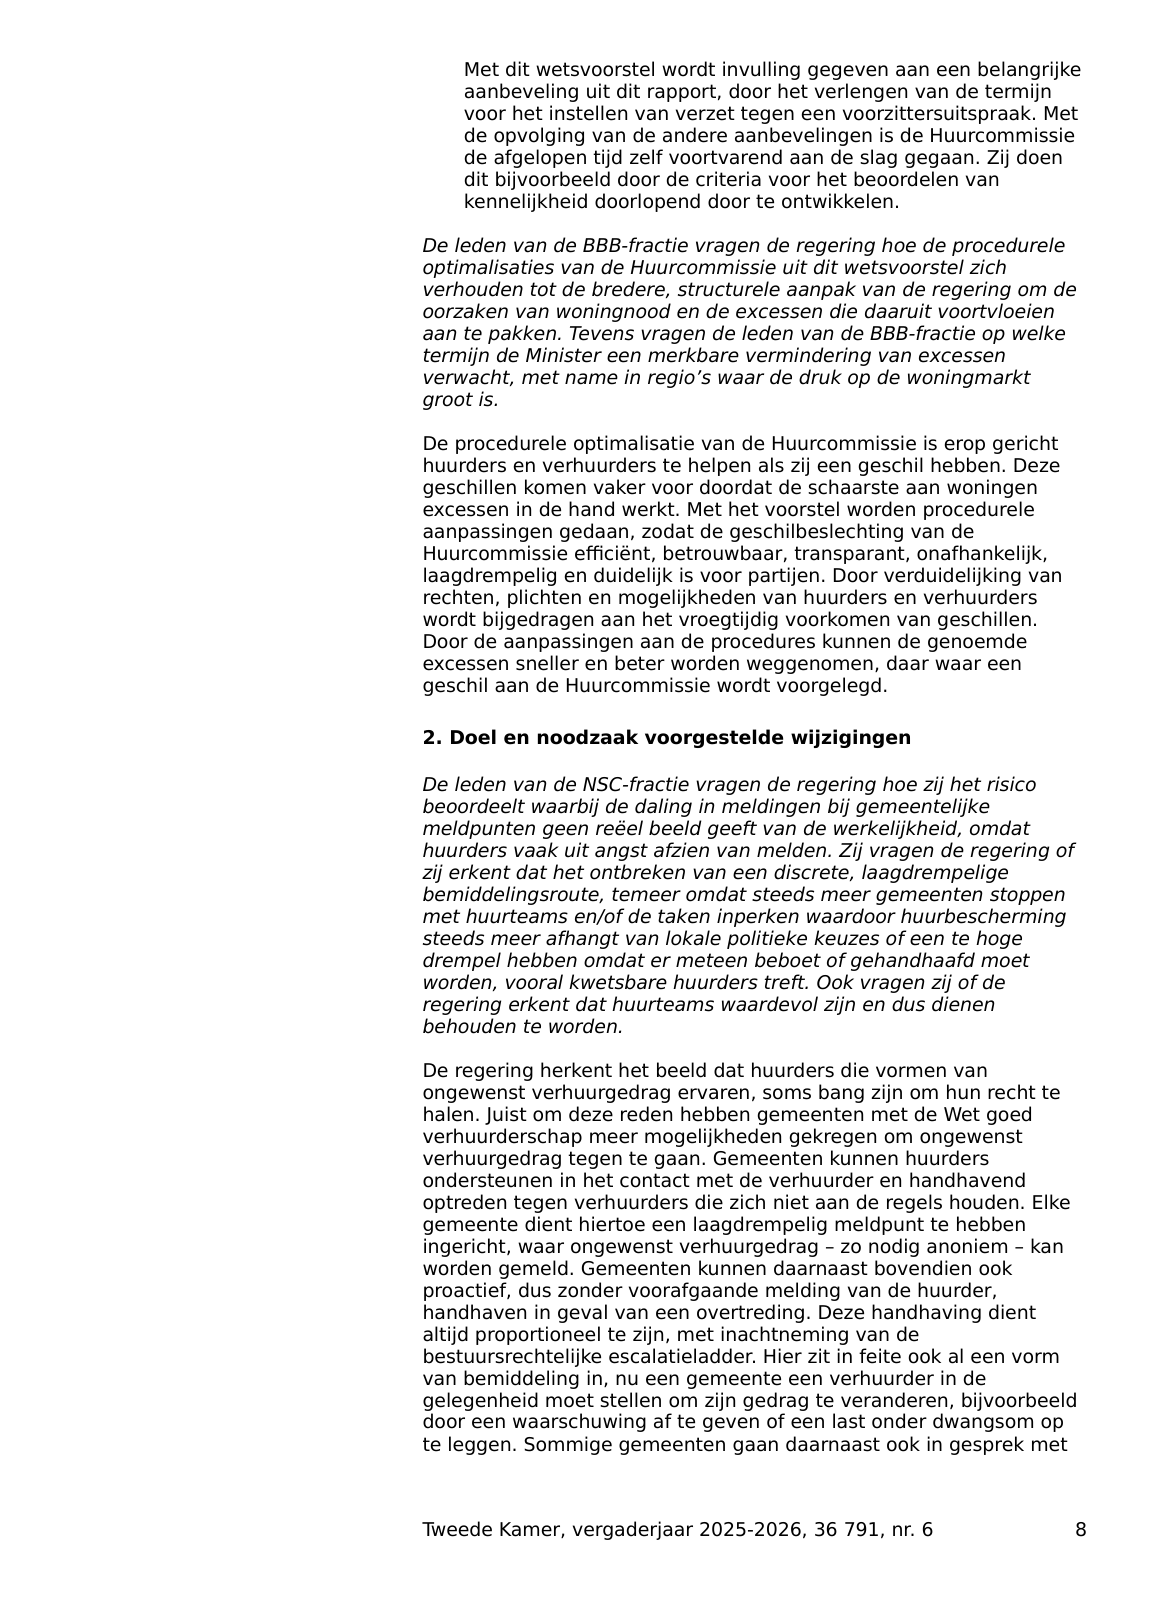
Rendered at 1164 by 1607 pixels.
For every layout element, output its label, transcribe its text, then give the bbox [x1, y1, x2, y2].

text De regering herkent het beeld dat huurders die vormen van ongewenst verhuurgedrag ervaren, soms bang zijn om hun recht te halen. Juist om deze reden hebben gemeenten met de Wet goed verhuurderschap meer mogelijkheden gekregen om ongewenst verhuurgedrag tegen te gaan. Gemeenten kunnen huurders ondersteunen in het contact met de verhuurder en handhavend optreden tegen verhuurders die zich niet aan de regels houden. Elke gemeente dient hiertoe een laagdrempelig meldpunt te hebben ingericht, waar ongewenst verhuurgedrag – zo nodig anoniem – kan worden gemeld. Gemeenten kunnen daarnaast bovendien ook proactief, dus zonder voorafgaande melding van de huurder, handhaven in geval van een overtreding. Deze handhaving dient altijd proportioneel te zijn, met inachtneming van de bestuursrechtelijke escalatieladder. Hier zit in feite ook al een vorm van bemiddeling in, nu een gemeente een verhuurder in de gelegenheid moet stellen om zijn gedrag te veranderen, bijvoorbeeld door een waarschuwing af te geven of een last onder dwangsom op te leggen. Sommige gemeenten gaan daarnaast ook in gesprek met [422, 1060, 1087, 1455]
text Met dit wetsvoorstel wordt invulling gegeven aan een belangrijke aanbeveling uit dit rapport, door het verlengen van de termijn voor het instellen van verzet tegen een voorzittersuitspraak. Met de opvolging van de andere aanbevelingen is de Huurcommissie de afgelopen tijd zelf voortvarend aan de slag gegaan. Zij doen dit bijvoorbeeld door de criteria voor het beoordelen van kennelijkheid doorlopend door te ontwikkelen. [464, 59, 1087, 213]
subtitle 2. Doel en noodzaak voorgestelde wijzigingen [422, 727, 1087, 749]
text De leden van de BBB-fractie vragen de regering hoe de procedurele optimalisaties van de Huurcommissie uit dit wetsvoorstel zich verhouden tot de bredere, structurele aanpak van de regering om de oorzaken van woningnood en de excessen die daaruit voortvloeien aan te pakken. Tevens vragen de leden van de BBB-fractie op welke termijn de Minister een merkbare vermindering van excessen verwacht, met name in regio’s waar de druk op de woningmarkt groot is. [422, 235, 1087, 411]
text De procedurele optimalisatie van de Huurcommissie is erop gericht huurders en verhuurders te helpen als zij een geschil hebben. Deze geschillen komen vaker voor doordat de schaarste aan woningen excessen in de hand werkt. Met het voorstel worden procedurele aanpassingen gedaan, zodat de geschilbeslechting van de Huurcommissie efficiënt, betrouwbaar, transparant, onafhankelijk, laagdrempelig en duidelijk is voor partijen. Door verduidelijking van rechten, plichten en mogelijkheden van huurders en verhuurders wordt bijgedragen aan het vroegtijdig voorkomen van geschillen. Door de aanpassingen aan de procedures kunnen de genoemde excessen sneller en beter worden weggenomen, daar waar een geschil aan de Huurcommissie wordt voorgelegd. [422, 433, 1087, 697]
text De leden van de NSC-fractie vragen de regering hoe zij het risico beoordeelt waarbij de daling in meldingen bij gemeentelijke meldpunten geen reëel beeld geeft van de werkelijkheid, omdat huurders vaak uit angst afzien van melden. Zij vragen de regering of zij erkent dat het ontbreken van een discrete, laagdrempelige bemiddelingsroute, temeer omdat steeds meer gemeenten stoppen met huurteams en/of de taken inperken waardoor huurbescherming steeds meer afhangt van lokale politieke keuzes of een te hoge drempel hebben omdat er meteen beboet of gehandhaafd moet worden, vooral kwetsbare huurders treft. Ook vragen zij of de regering erkent dat huurteams waardevol zijn en dus dienen behouden te worden. [422, 774, 1087, 1038]
